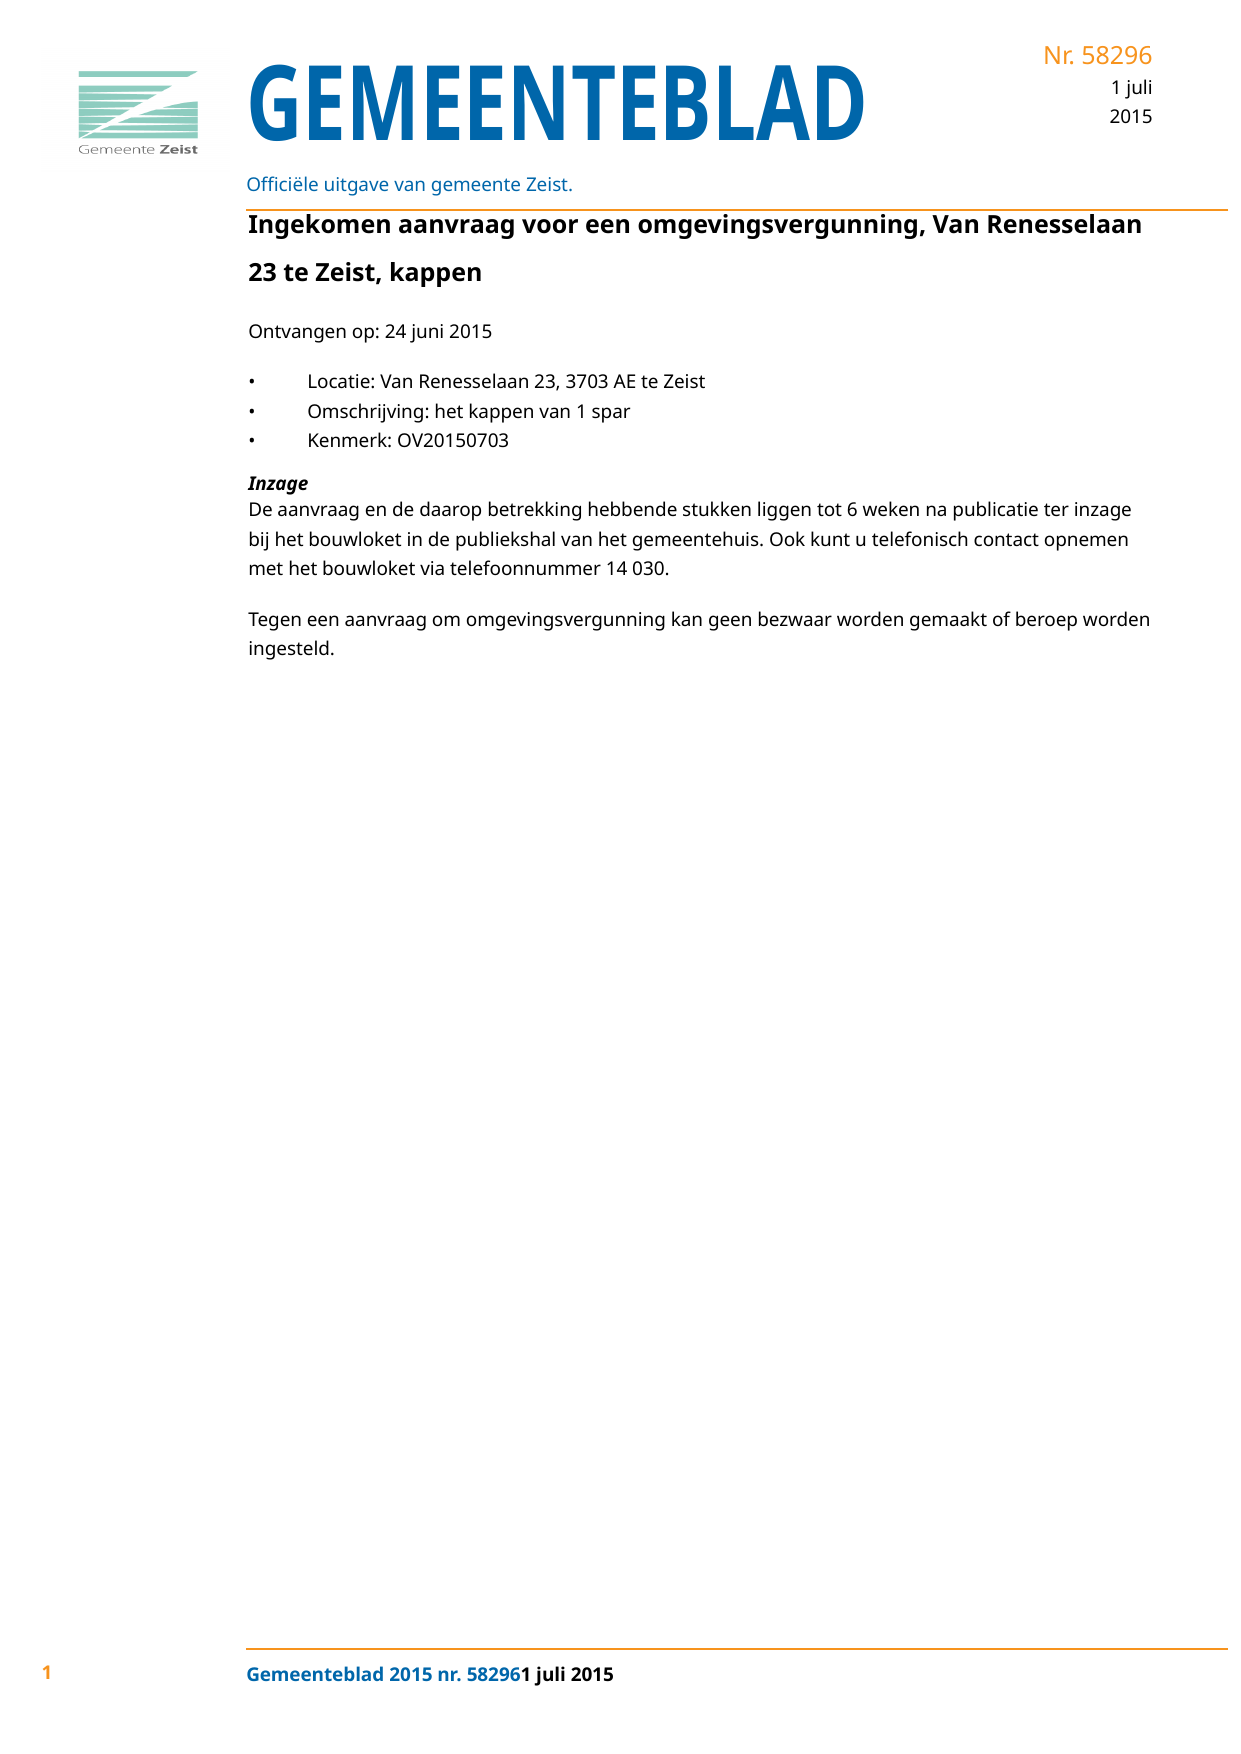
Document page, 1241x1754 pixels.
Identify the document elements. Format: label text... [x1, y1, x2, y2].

text Inzage [248, 471, 1152, 496]
list Kenmerk: OV20150703 [248, 427, 1152, 453]
list Locatie: Van Renesselaan 23, 3703 AE te Zeist [248, 368, 1152, 394]
picture [41, 47, 231, 172]
text Ontvangen op: 24 juni 2015 [248, 318, 1152, 344]
text De aanvraag en de daarop betrekking hebbende stukken liggen tot 6 weken na publicatie ter inzage bij het bouwloket in de publiekshal van het gemeentehuis. Ook kunt u telefonisch contact opnemen met het bouwloket via telefoonnummer 14 030. [248, 496, 1152, 581]
list Omschrijving: het kappen van 1 spar [248, 398, 1152, 424]
text Ingekomen aanvraag voor een omgevingsvergunning, Van Renesselaan 23 te Zeist, kappen [248, 211, 1152, 288]
text Tegen een aanvraag om omgevingsvergunning kan geen bezwaar worden gemaakt of beroep worden ingesteld. [248, 606, 1152, 661]
